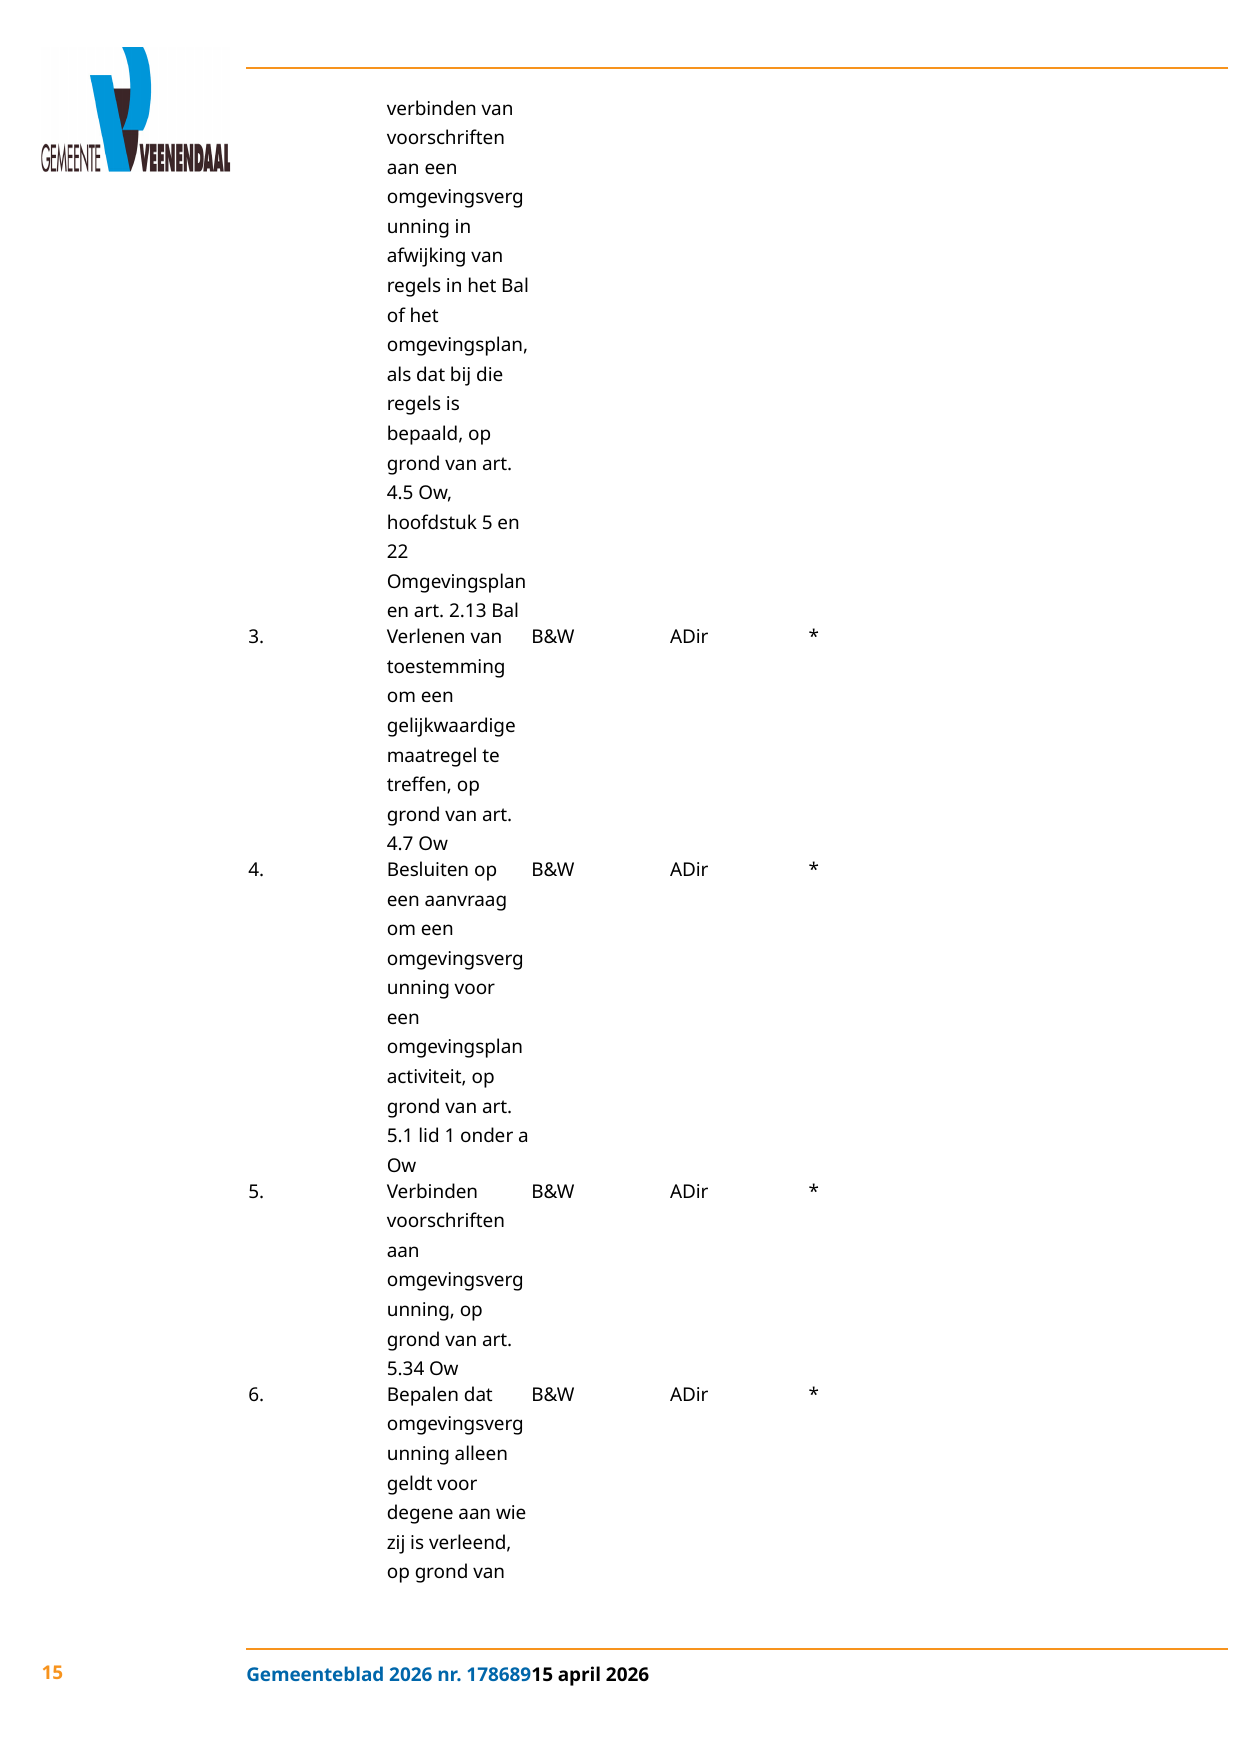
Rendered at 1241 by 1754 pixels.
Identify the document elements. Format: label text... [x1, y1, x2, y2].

table_cell [947, 95, 1152, 623]
table_cell * [808, 624, 947, 856]
table_cell B&W [531, 624, 670, 856]
table_cell ADir [670, 1178, 808, 1381]
table_cell [947, 856, 1152, 1178]
table_cell [947, 1178, 1152, 1381]
table_cell 5. [248, 1178, 387, 1381]
picture [123, 47, 231, 172]
table_cell 4. [248, 856, 387, 1178]
table_cell Verlenen van toestemming om een gelijkwaardige maatregel te treffen, op grond van art. 4.7 Ow [387, 624, 531, 856]
table_cell 3. [248, 624, 387, 856]
table_cell [947, 1381, 1152, 1584]
table_cell * [808, 1381, 947, 1584]
table_cell verbinden van voorschriften aan een omgevingsvergunning in afwijking van regels in het Bal of het omgevingsplan, als dat bij die regels is bepaald, op grond van art. 4.5 Ow, hoofdstuk 5 en 22 Omgevingsplan en art. 2.13 Bal [387, 95, 531, 623]
table_cell ADir [670, 856, 808, 1178]
table_cell * [808, 856, 947, 1178]
table_cell [670, 95, 808, 623]
table_cell Verbinden voorschriften aan omgevingsvergunning, op grond van art. 5.34 Ow [387, 1178, 531, 1381]
table_cell B&W [531, 1178, 670, 1381]
table_cell B&W [531, 856, 670, 1178]
table_cell [947, 624, 1152, 856]
table_cell [248, 95, 387, 623]
table_cell ADir [670, 1381, 808, 1584]
table_cell B&W [531, 1381, 670, 1584]
table_cell [808, 95, 947, 623]
table_cell ADir [670, 624, 808, 856]
table_cell Besluiten op een aanvraag om een omgevingsvergunning voor een omgevingsplanactiviteit, op grond van art. 5.1 lid 1 onder a Ow [387, 856, 531, 1178]
picture [41, 47, 130, 172]
table_cell * [808, 1178, 947, 1381]
table_cell Bepalen dat omgevingsvergunning alleen geldt voor degene aan wie zij is verleend, op grond van [387, 1381, 531, 1584]
table_cell [531, 95, 670, 623]
table_cell 6. [248, 1381, 387, 1584]
